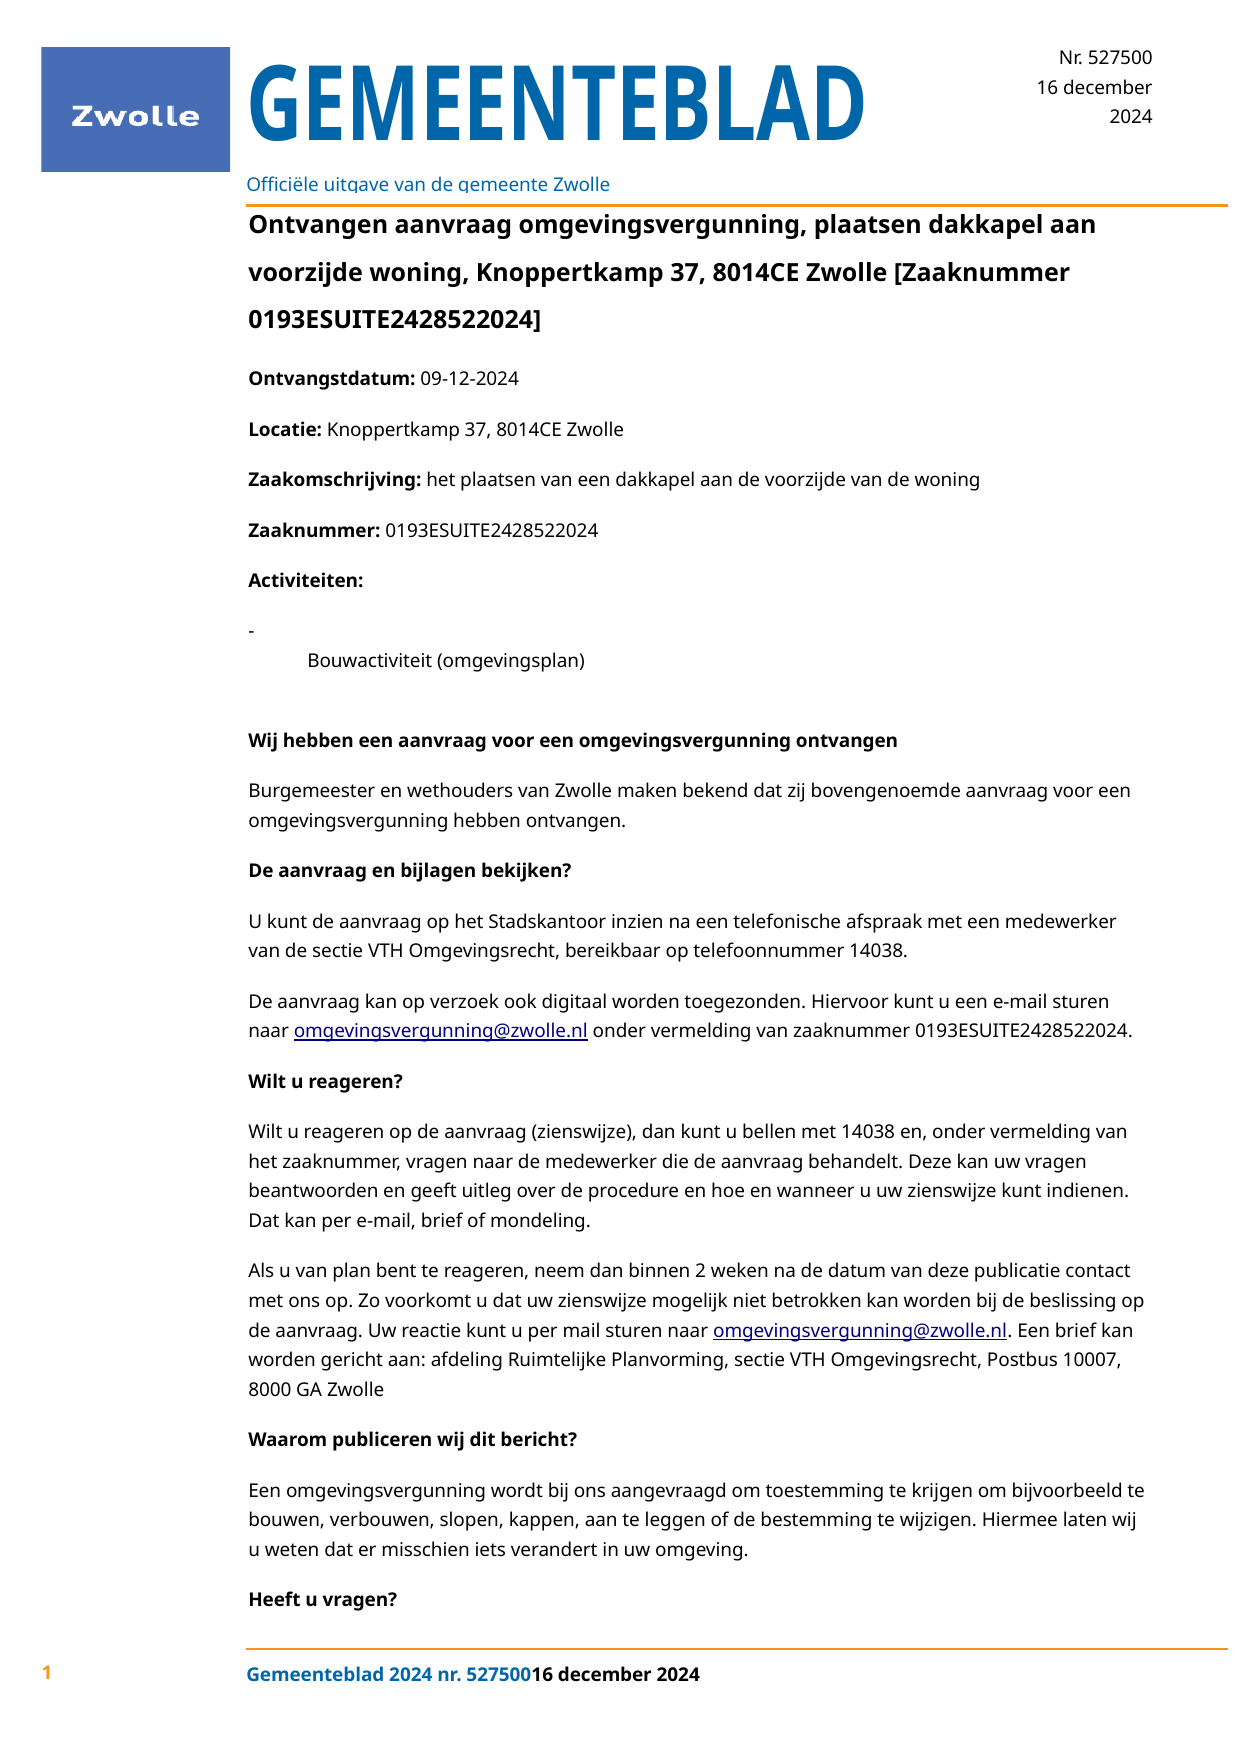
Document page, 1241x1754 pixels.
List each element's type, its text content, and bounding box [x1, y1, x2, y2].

text Als u van plan bent te reageren, neem dan binnen 2 weken na de datum van deze publicatie contact met ons op. Zo voorkomt u dat uw zienswijze mogelijk niet betrokken kan worden bij de beslissing op de aanvraag. Uw reactie kunt u per mail sturen naar omgevingsvergunning@zwolle.nl. Een brief kan worden gericht aan: afdeling Ruimtelijke Planvorming, sectie VTH Omgevingsrecht, Postbus 10007, 8000 GA Zwolle [248, 1258, 1152, 1402]
list Bouwactiviteit (omgevingsplan) [248, 647, 1152, 673]
text Burgemeester en wethouders van Zwolle maken bekend dat zij bovengenoemde aanvraag voor een omgevingsvergunning hebben ontvangen. [248, 778, 1152, 833]
text U kunt de aanvraag op het Stadskantoor inzien na een telefonische afspraak met een medewerker van de sectie VTH Omgevingsrecht, bereikbaar op telefoonnummer 14038. [248, 908, 1152, 963]
text Zaakomschrijving: het plaatsen van een dakkapel aan de voorzijde van de woning [248, 466, 1152, 492]
text Activiteiten: [248, 567, 1152, 593]
text Locatie: Knoppertkamp 37, 8014CE Zwolle [248, 416, 1152, 442]
text Wilt u reageren? [248, 1068, 1152, 1094]
text De aanvraag en bijlagen bekijken? [248, 858, 1152, 883]
text Zaaknummer: 0193ESUITE2428522024 [248, 517, 1152, 542]
text Wij hebben een aanvraag voor een omgevingsvergunning ontvangen [248, 727, 1152, 753]
picture [41, 47, 231, 172]
text Ontvangstdatum: 09-12-2024 [248, 366, 1152, 391]
text De aanvraag kan op verzoek ook digitaal worden toegezonden. Hiervoor kunt u een e-mail sturen naar omgevingsvergunning@zwolle.nl onder vermelding van zaaknummer 0193ESUITE2428522024. [248, 988, 1152, 1043]
text Wilt u reageren op de aanvraag (zienswijze), dan kunt u bellen met 14038 en, onder vermelding van het zaaknummer, vragen naar de medewerker die de aanvraag behandelt. Deze kan uw vragen beantwoorden en geeft uitleg over de procedure en hoe en wanneer u uw zienswijze kunt indienen. Dat kan per e-mail, brief of mondeling. [248, 1118, 1152, 1233]
text Een omgevingsvergunning wordt bij ons aangevraagd om toestemming te krijgen om bijvoorbeeld te bouwen, verbouwen, slopen, kappen, aan te leggen of de bestemming te wijzigen. Hiermee laten wij u weten dat er misschien iets verandert in uw omgeving. [248, 1477, 1152, 1562]
text Heeft u vragen? [248, 1586, 1152, 1612]
text Waarom publiceren wij dit bericht? [248, 1426, 1152, 1452]
text Ontvangen aanvraag omgevingsvergunning, plaatsen dakkapel aan voorzijde woning, Knoppertkamp 37, 8014CE Zwolle [Zaaknummer 0193ESUITE2428522024] [248, 207, 1152, 336]
